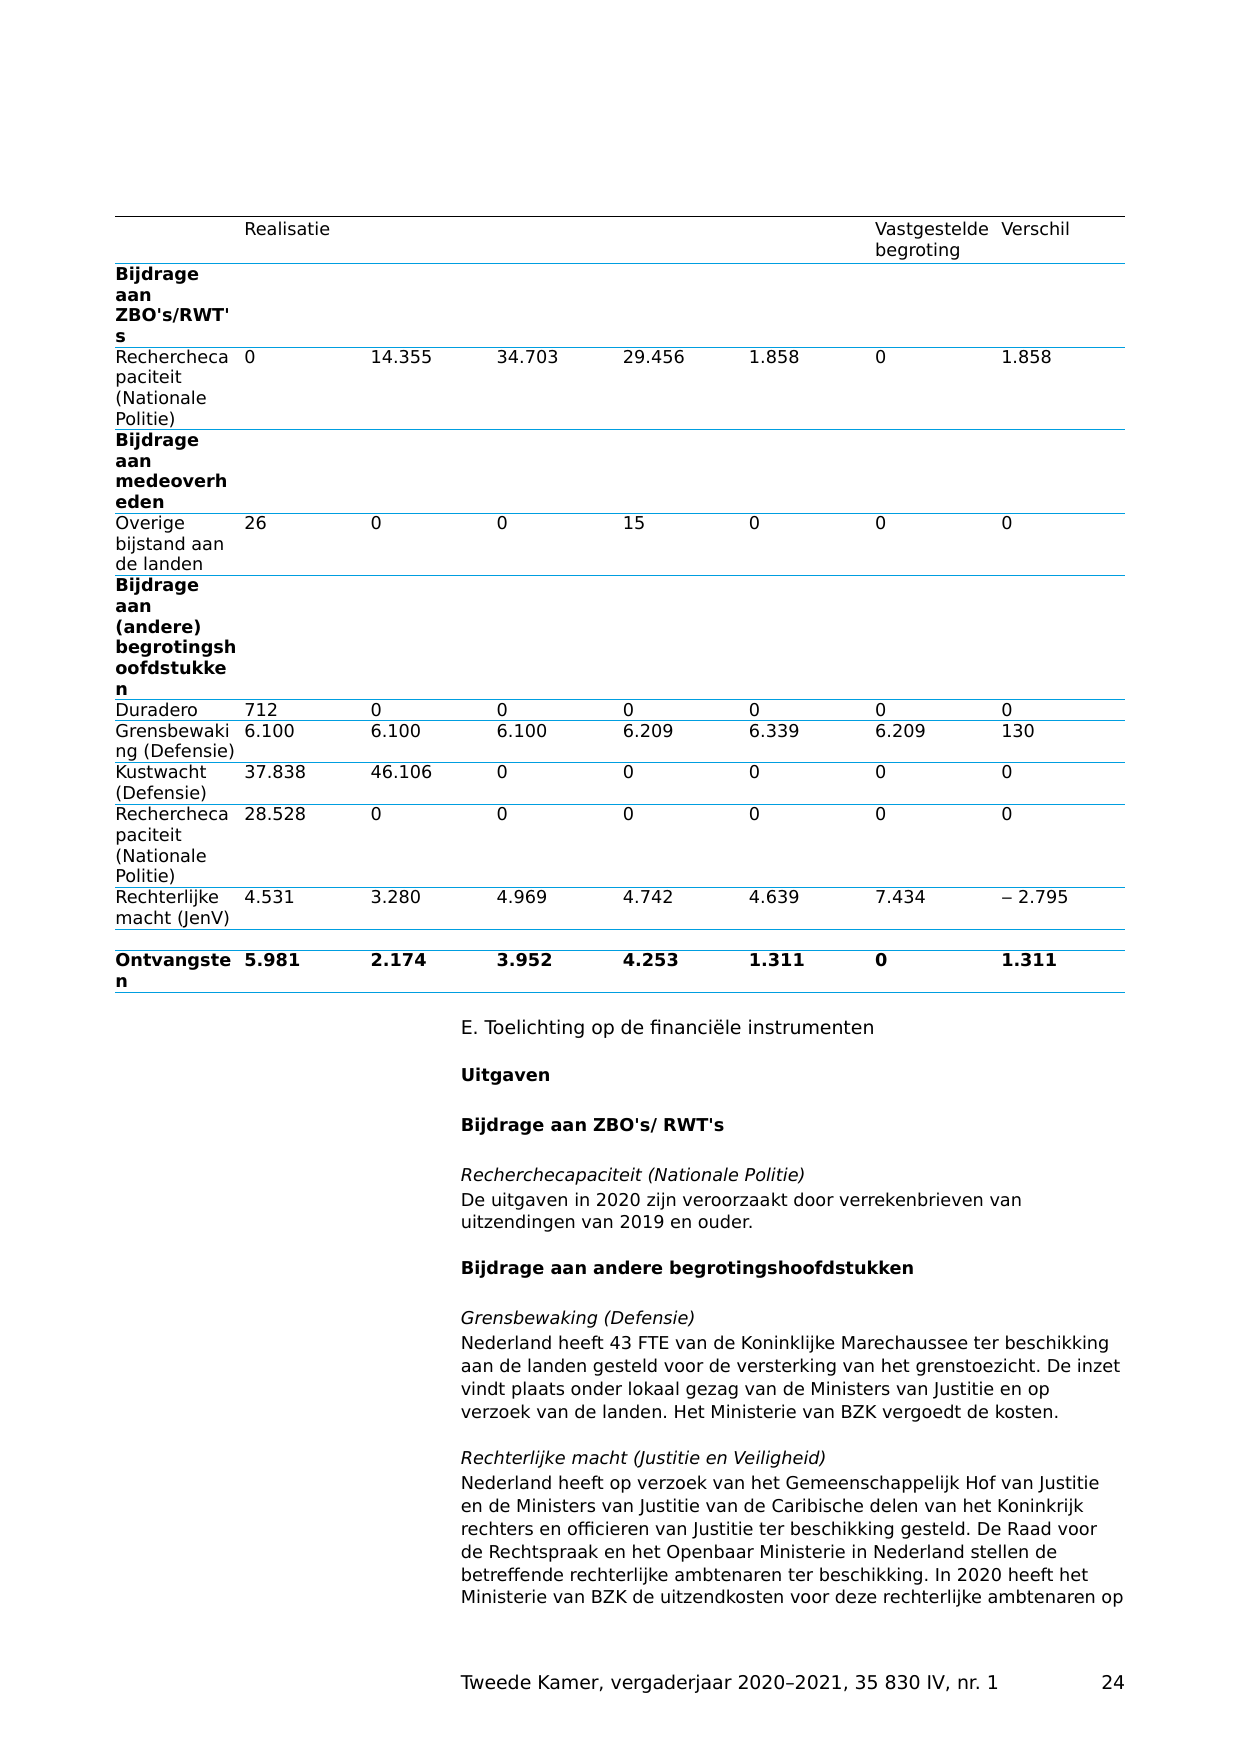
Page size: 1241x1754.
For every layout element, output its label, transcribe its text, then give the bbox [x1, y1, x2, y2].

table_cell 0 [494, 700, 620, 720]
table_cell 0 [872, 951, 998, 991]
table_cell 0 [746, 805, 872, 887]
table_header Tabel 5 Budgettaire gevolgen van beleidsartikel 1 Versterken rechtsstaat (bedragen x € 1.000) [115, 191, 1125, 216]
table_cell [368, 430, 493, 512]
table_cell Verschil [998, 217, 1125, 263]
table_cell Vastgestelde begroting [872, 217, 998, 263]
table_cell 1.311 [998, 951, 1125, 991]
table_cell [241, 930, 367, 950]
table_cell [746, 930, 872, 950]
table_cell 4.742 [620, 888, 746, 928]
table_cell 6.100 [241, 721, 367, 762]
table_cell 0 [620, 805, 746, 887]
table_cell [998, 430, 1125, 512]
table_cell 0 [368, 805, 493, 887]
table_cell [872, 264, 998, 346]
table_cell [746, 430, 872, 512]
table_cell 0 [872, 514, 998, 575]
table_cell 0 [998, 805, 1125, 887]
table_cell ‒ 2.795 [998, 888, 1125, 928]
table_cell [241, 576, 367, 699]
table_cell 0 [620, 700, 746, 720]
table_cell 6.339 [746, 721, 872, 762]
table_cell [620, 930, 746, 950]
table_cell [115, 930, 241, 950]
table_cell Bijdrage aan ZBO's/RWT's [115, 264, 241, 346]
table_cell [998, 264, 1125, 346]
table_cell 5.981 [241, 951, 367, 991]
table_cell 712 [241, 700, 367, 720]
table_cell 0 [872, 763, 998, 804]
table_cell 0 [494, 763, 620, 804]
table_cell Bijdrage aan medeoverheden [115, 430, 241, 512]
table_cell Recherchecapaciteit (Nationale Politie) [115, 348, 241, 429]
table_cell [494, 264, 620, 346]
table_cell 37.838 [241, 763, 367, 804]
text Uitgaven [461, 1063, 1125, 1086]
table_cell 0 [998, 514, 1125, 575]
table_cell [494, 576, 620, 699]
table_cell [620, 576, 746, 699]
table_cell [241, 264, 367, 346]
table_cell 0 [494, 514, 620, 575]
table_cell 28.528 [241, 805, 367, 887]
table_cell 1.311 [746, 951, 872, 991]
table_cell 3.280 [368, 888, 493, 928]
table_cell 1.858 [998, 348, 1125, 429]
table_cell 4.531 [241, 888, 367, 928]
text Grensbewaking (Defensie) [461, 1306, 1125, 1329]
table_cell [241, 430, 367, 512]
table_cell 0 [872, 348, 998, 429]
table_cell [998, 930, 1125, 950]
text De uitgaven in 2020 zijn veroorzaakt door verrekenbrieven van uitzendingen van 2019 en ouder. [461, 1188, 1125, 1233]
text Recherchecapaciteit (Nationale Politie) [461, 1163, 1125, 1186]
table_cell 0 [746, 700, 872, 720]
text Bijdrage aan ZBO's/ RWT's [461, 1113, 1125, 1136]
table_cell 0 [620, 763, 746, 804]
text Rechterlijke macht (Justitie en Veiligheid) [461, 1446, 1125, 1469]
table_cell 6.100 [368, 721, 493, 762]
table_cell [746, 264, 872, 346]
table_cell Ontvangsten [115, 951, 241, 991]
table_cell 15 [620, 514, 746, 575]
table_cell [368, 576, 493, 699]
table_cell 0 [998, 700, 1125, 720]
table_cell [872, 576, 998, 699]
table_cell 29.456 [620, 348, 746, 429]
table_cell [494, 430, 620, 512]
table_cell Rechterlijke macht (JenV) [115, 888, 241, 928]
table_cell 0 [746, 763, 872, 804]
table_cell 7.434 [872, 888, 998, 928]
table_cell 2.174 [368, 951, 493, 991]
table_cell 0 [241, 348, 367, 429]
table_cell [368, 930, 493, 950]
table_cell Bijdrage aan (andere) begrotingshoofdstukken [115, 576, 241, 699]
table_cell 4.639 [746, 888, 872, 928]
table_cell 6.100 [494, 721, 620, 762]
table_cell 0 [368, 700, 493, 720]
title E. Toelichting op de financiële instrumenten [461, 1017, 1125, 1039]
text Nederland heeft 43 FTE van de Koninklijke Marechaussee ter beschikking aan de landen gesteld voor de versterking van het grenstoezicht. De inzet vindt plaats onder lokaal gezag van de Ministers van Justitie en op verzoek van de landen. Het Ministerie van BZK vergoedt de kosten. [461, 1331, 1125, 1423]
table_cell 14.355 [368, 348, 493, 429]
table_cell 0 [368, 514, 493, 575]
table_cell 4.969 [494, 888, 620, 928]
table_cell 34.703 [494, 348, 620, 429]
table_cell [872, 430, 998, 512]
text Nederland heeft op verzoek van het Gemeenschappelijk Hof van Justitie en de Ministers van Justitie van de Caribische delen van het Koninkrijk rechters en officieren van Justitie ter beschikking gesteld. De Raad voor de Rechtspraak en het Openbaar Ministerie in Nederland stellen de betreffende rechterlijke ambtenaren ter beschikking. In 2020 heeft het Ministerie van BZK de uitzendkosten voor deze rechterlijke ambtenaren op [461, 1471, 1125, 1608]
table_cell 0 [872, 805, 998, 887]
table_cell [368, 264, 493, 346]
table_cell Recherchecapaciteit (Nationale Politie) [115, 805, 241, 887]
table_cell 0 [494, 805, 620, 887]
table_cell 26 [241, 514, 367, 575]
table_cell 6.209 [872, 721, 998, 762]
table_cell 3.952 [494, 951, 620, 991]
table_cell 4.253 [620, 951, 746, 991]
table_cell [115, 217, 241, 263]
text Bijdrage aan andere begrotingshoofdstukken [461, 1256, 1125, 1279]
table_cell 0 [746, 514, 872, 575]
table_cell 6.209 [620, 721, 746, 762]
table_cell Kustwacht (Defensie) [115, 763, 241, 804]
table_cell 1.858 [746, 348, 872, 429]
table_cell Overige bijstand aan de landen [115, 514, 241, 575]
table_cell [746, 576, 872, 699]
table_cell Realisatie [241, 217, 872, 263]
table_cell [872, 930, 998, 950]
table_cell [998, 576, 1125, 699]
table_cell [620, 430, 746, 512]
table_cell 0 [998, 763, 1125, 804]
table_cell [620, 264, 746, 346]
table_cell 46.106 [368, 763, 493, 804]
table_cell 0 [872, 700, 998, 720]
table_cell [494, 930, 620, 950]
table_cell 130 [998, 721, 1125, 762]
table_cell Grensbewaking (Defensie) [115, 721, 241, 762]
table_cell Duradero [115, 700, 241, 720]
